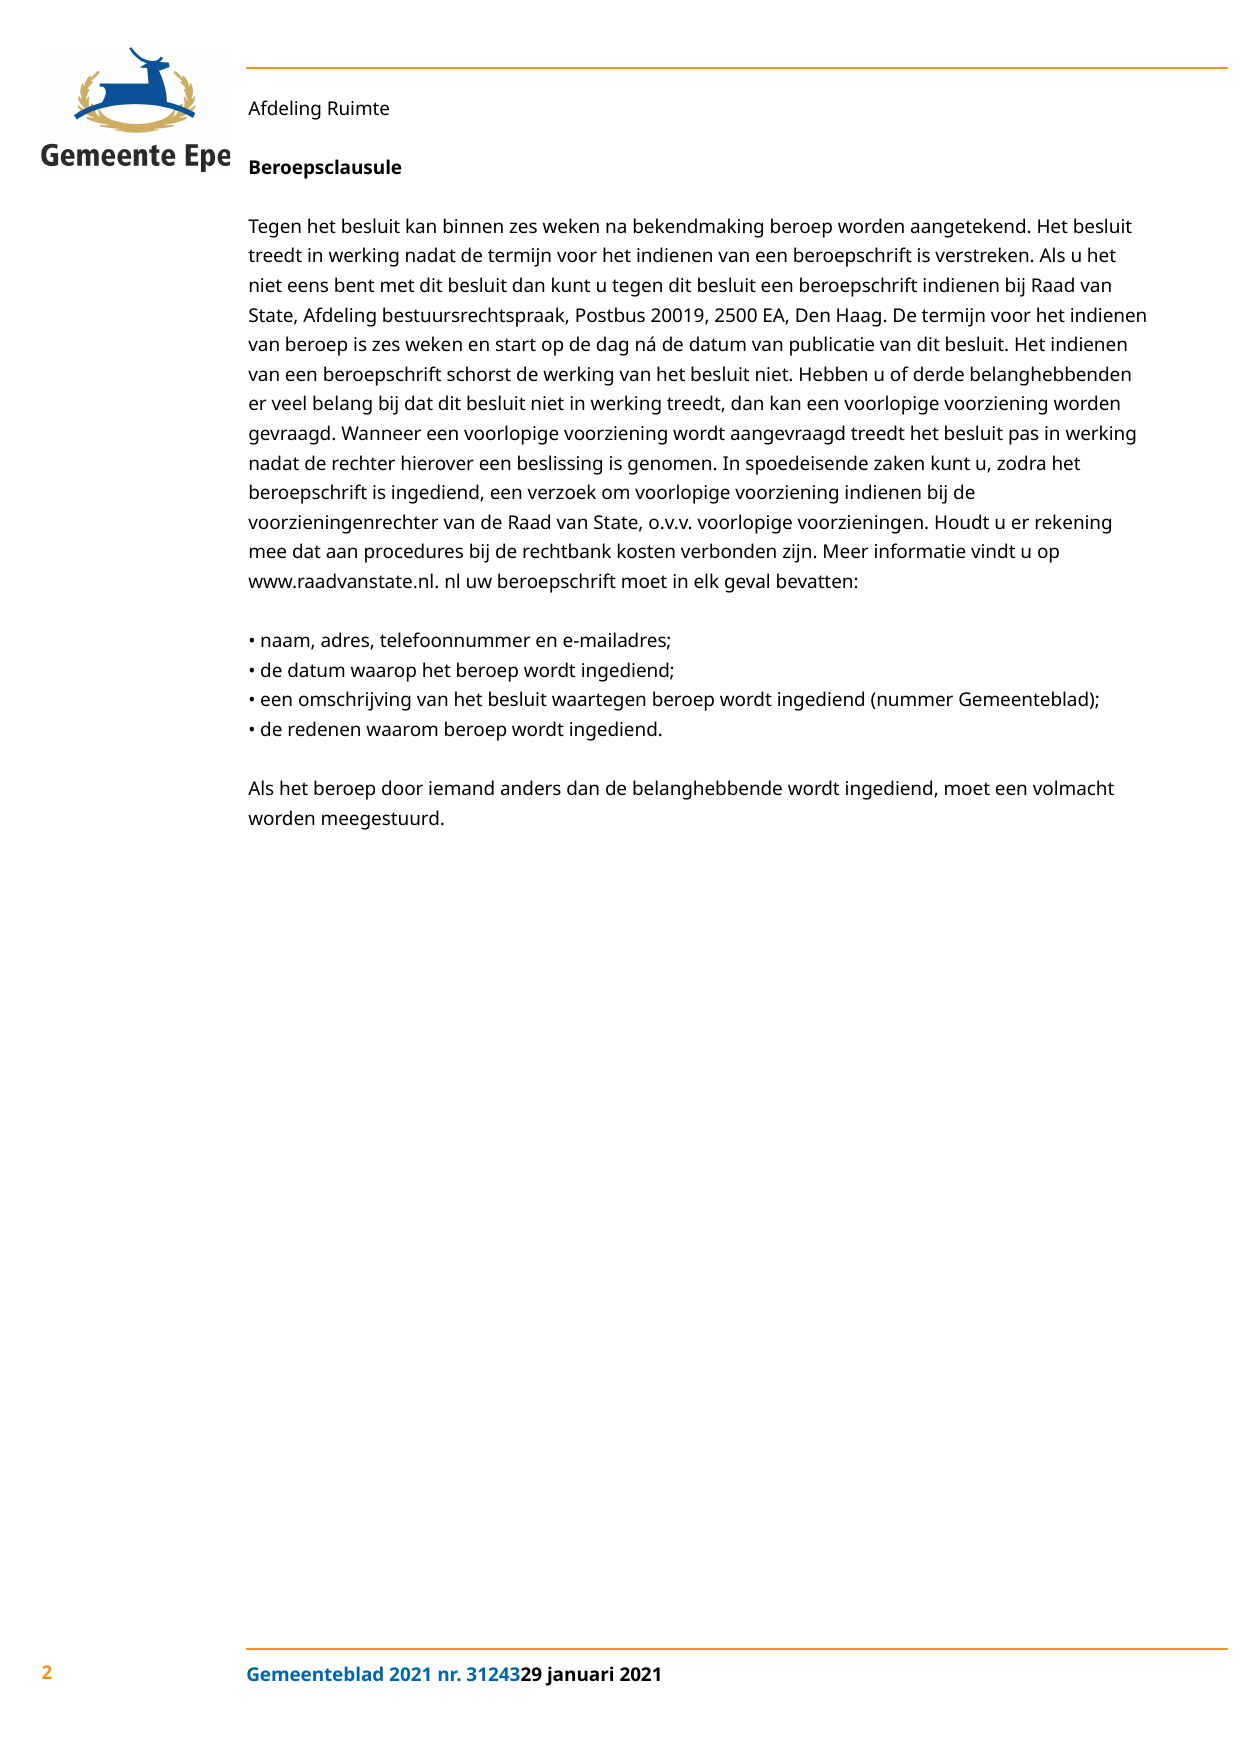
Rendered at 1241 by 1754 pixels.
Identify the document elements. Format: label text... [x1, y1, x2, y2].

text Beroepsclausule [248, 154, 1152, 180]
text • een omschrijving van het besluit waartegen beroep wordt ingediend (nummer Gemeenteblad); [248, 686, 1152, 712]
text • de redenen waarom beroep wordt ingediend. [248, 716, 1152, 742]
text Afdeling Ruimte [248, 95, 1152, 121]
text Als het beroep door iemand anders dan de belanghebbende wordt ingediend, moet een volmacht worden meegestuurd. [248, 775, 1152, 831]
text • naam, adres, telefoonnummer en e-mailadres; [248, 627, 1152, 653]
picture [41, 47, 231, 172]
text • de datum waarop het beroep wordt ingediend; [248, 657, 1152, 683]
text Tegen het besluit kan binnen zes weken na bekendmaking beroep worden aangetekend. Het besluit treedt in werking nadat de termijn voor het indienen van een beroepschrift is verstreken. Als u het niet eens bent met dit besluit dan kunt u tegen dit besluit een beroepschrift indienen bij Raad van State, Afdeling bestuursrechtspraak, Postbus 20019, 2500 EA, Den Haag. De termijn voor het indienen van beroep is zes weken en start op de dag ná de datum van publicatie van dit besluit. Het indienen van een beroepschrift schorst de werking van het besluit niet. Hebben u of derde belanghebbenden er veel belang bij dat dit besluit niet in werking treedt, dan kan een voorlopige voorziening worden gevraagd. Wanneer een voorlopige voorziening wordt aangevraagd treedt het besluit pas in werking nadat de rechter hierover een beslissing is genomen. In spoedeisende zaken kunt u, zodra het beroepschrift is ingediend, een verzoek om voorlopige voorziening indienen bij de voorzieningenrechter van de Raad van State, o.v.v. voorlopige voorzieningen. Houdt u er rekening mee dat aan procedures bij de rechtbank kosten verbonden zijn. Meer informatie vindt u op www.raadvanstate.nl. nl uw beroepschrift moet in elk geval bevatten: [248, 213, 1152, 594]
